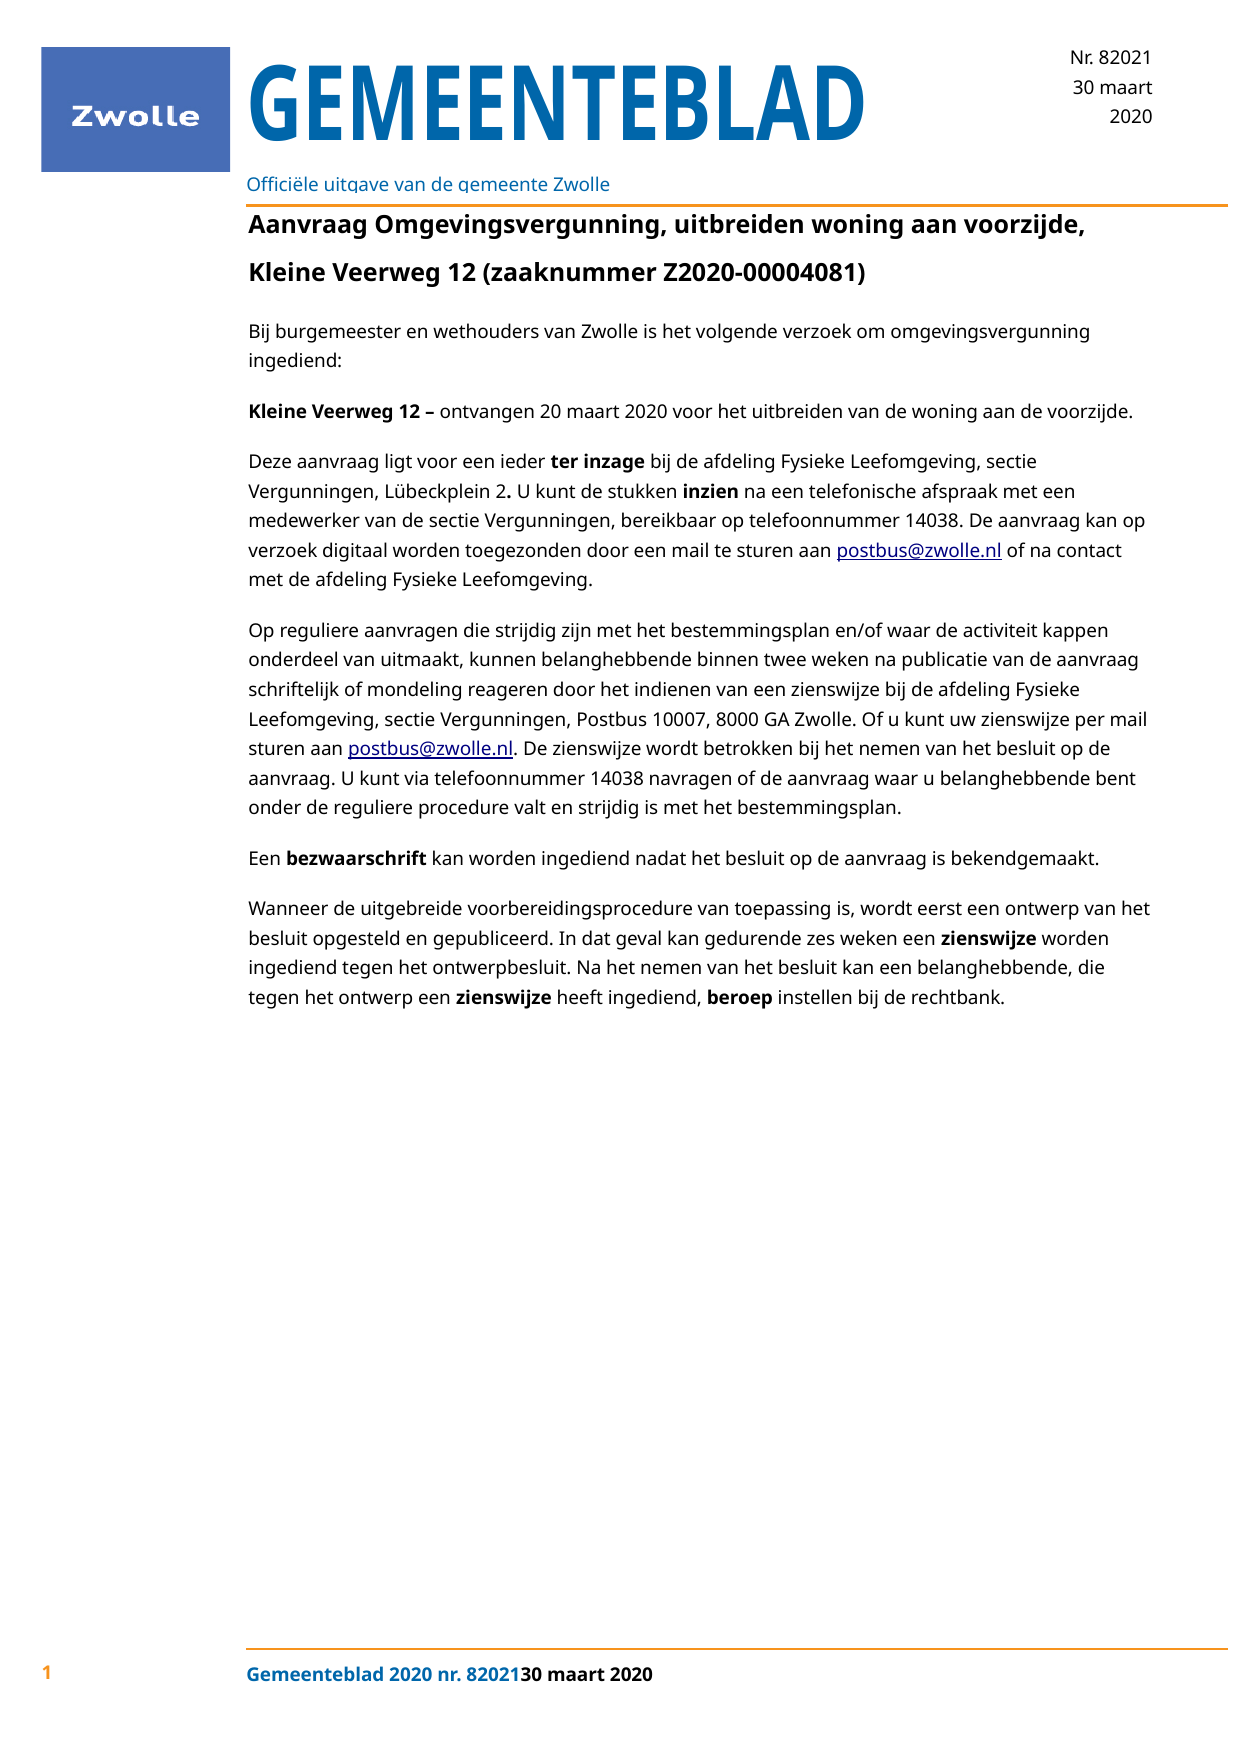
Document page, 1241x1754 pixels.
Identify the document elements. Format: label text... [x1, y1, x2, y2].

text Op reguliere aanvragen die strijdig zijn met het bestemmingsplan en/of waar de activiteit kappen onderdeel van uitmaakt, kunnen belanghebbende binnen twee weken na publicatie van de aanvraag schriftelijk of mondeling reageren door het indienen van een zienswijze bij de afdeling Fysieke Leefomgeving, sectie Vergunningen, Postbus 10007, 8000 GA Zwolle. Of u kunt uw zienswijze per mail sturen aan postbus@zwolle.nl. De zienswijze wordt betrokken bij het nemen van het besluit op de aanvraag. U kunt via telefoonnummer 14038 navragen of de aanvraag waar u belanghebbende bent onder de reguliere procedure valt en strijdig is met het bestemmingsplan. [248, 617, 1152, 820]
text Deze aanvraag ligt voor een ieder ter inzage bij de afdeling Fysieke Leefomgeving, sectie Vergunningen, Lübeckplein 2. U kunt de stukken inzien na een telefonische afspraak met een medewerker van de sectie Vergunningen, bereikbaar op telefoonnummer 14038. De aanvraag kan op verzoek digitaal worden toegezonden door een mail te sturen aan postbus@zwolle.nl of na contact met de afdeling Fysieke Leefomgeving. [248, 448, 1152, 592]
text Wanneer de uitgebreide voorbereidingsprocedure van toepassing is, wordt eerst een ontwerp van het besluit opgesteld en gepubliceerd. In dat geval kan gedurende zes weken een zienswijze worden ingediend tegen het ontwerpbesluit. Na het nemen van het besluit kan een belanghebbende, die tegen het ontwerp een zienswijze heeft ingediend, beroep instellen bij de rechtbank. [248, 895, 1152, 1010]
text Een bezwaarschrift kan worden ingediend nadat het besluit op de aanvraag is bekendgemaakt. [248, 845, 1152, 871]
text Aanvraag Omgevingsvergunning, uitbreiden woning aan voorzijde, Kleine Veerweg 12 (zaaknummer Z2020-00004081) [248, 207, 1152, 288]
picture [41, 47, 231, 172]
text Kleine Veerweg 12 – ontvangen 20 maart 2020 voor het uitbreiden van de woning aan de voorzijde. [248, 398, 1152, 424]
text Bij burgemeester en wethouders van Zwolle is het volgende verzoek om omgevingsvergunning ingediend: [248, 318, 1152, 373]
